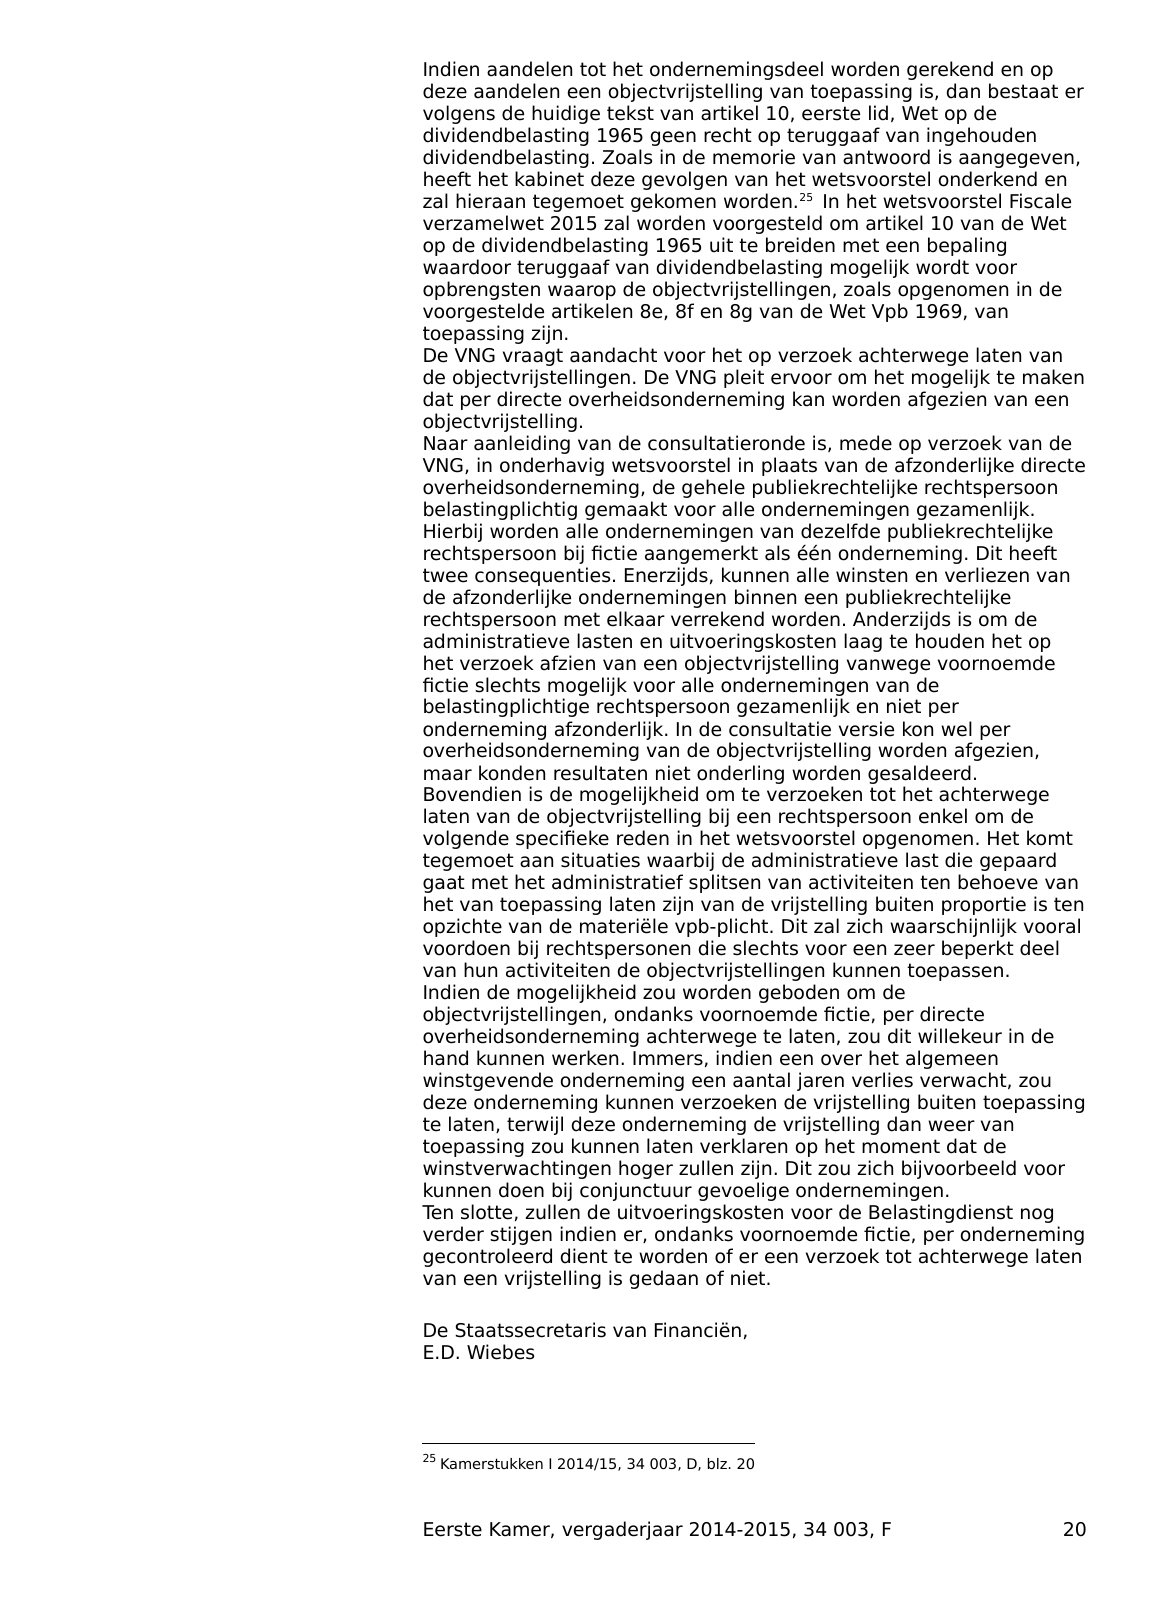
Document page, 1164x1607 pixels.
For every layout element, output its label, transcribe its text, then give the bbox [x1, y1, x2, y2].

text De VNG vraagt aandacht voor het op verzoek achterwege laten van de objectvrijstellingen. De VNG pleit ervoor om het mogelijk te maken dat per directe overheidsonderneming kan worden afgezien van een objectvrijstelling. [422, 345, 1087, 433]
text Kamerstukken I 2014/15, 34 003, D, blz. 20 [422, 1452, 1087, 1474]
text Naar aanleiding van de consultatieronde is, mede op verzoek van de VNG, in onderhavig wetsvoorstel in plaats van de afzonderlijke directe overheidsonderneming, de gehele publiekrechtelijke rechtspersoon belastingplichtig gemaakt voor alle ondernemingen gezamenlijk. Hierbij worden alle ondernemingen van dezelfde publiekrechtelijke rechtspersoon bij fictie aangemerkt als één onderneming. Dit heeft twee consequenties. Enerzijds, kunnen alle winsten en verliezen van de afzonderlijke ondernemingen binnen een publiekrechtelijke rechtspersoon met elkaar verrekend worden. Anderzijds is om de administratieve lasten en uitvoeringskosten laag te houden het op het verzoek afzien van een objectvrijstelling vanwege voornoemde fictie slechts mogelijk voor alle ondernemingen van de belastingplichtige rechtspersoon gezamenlijk en niet per onderneming afzonderlijk. In de consultatie versie kon wel per overheidsonderneming van de objectvrijstelling worden afgezien, maar konden resultaten niet onderling worden gesaldeerd. [422, 433, 1087, 784]
text Indien aandelen tot het ondernemingsdeel worden gerekend en op deze aandelen een objectvrijstelling van toepassing is, dan bestaat er volgens de huidige tekst van artikel 10, eerste lid, Wet op de dividendbelasting 1965 geen recht op teruggaaf van ingehouden dividendbelasting. Zoals in de memorie van antwoord is aangegeven, heeft het kabinet deze gevolgen van het wetsvoorstel onderkend en zal hieraan tegemoet gekomen worden. In het wetsvoorstel Fiscale verzamelwet 2015 zal worden voorgesteld om artikel 10 van de Wet op de dividendbelasting 1965 uit te breiden met een bepaling waardoor teruggaaf van dividendbelasting mogelijk wordt voor opbrengsten waarop de objectvrijstellingen, zoals opgenomen in de voorgestelde artikelen 8e, 8f en 8g van de Wet Vpb 1969, van toepassing zijn. [422, 59, 1087, 345]
text Bovendien is de mogelijkheid om te verzoeken tot het achterwege laten van de objectvrijstelling bij een rechtspersoon enkel om de volgende specifieke reden in het wetsvoorstel opgenomen. Het komt tegemoet aan situaties waarbij de administratieve last die gepaard gaat met het administratief splitsen van activiteiten ten behoeve van het van toepassing laten zijn van de vrijstelling buiten proportie is ten opzichte van de materiële vpb-plicht. Dit zal zich waarschijnlijk vooral voordoen bij rechtspersonen die slechts voor een zeer beperkt deel van hun activiteiten de objectvrijstellingen kunnen toepassen. [422, 784, 1087, 982]
text Indien de mogelijkheid zou worden geboden om de objectvrijstellingen, ondanks voornoemde fictie, per directe overheidsonderneming achterwege te laten, zou dit willekeur in de hand kunnen werken. Immers, indien een over het algemeen winstgevende onderneming een aantal jaren verlies verwacht, zou deze onderneming kunnen verzoeken de vrijstelling buiten toepassing te laten, terwijl deze onderneming de vrijstelling dan weer van toepassing zou kunnen laten verklaren op het moment dat de winstverwachtingen hoger zullen zijn. Dit zou zich bijvoorbeeld voor kunnen doen bij conjunctuur gevoelige ondernemingen. [422, 982, 1087, 1202]
text Ten slotte, zullen de uitvoeringskosten voor de Belastingdienst nog verder stijgen indien er, ondanks voornoemde fictie, per onderneming gecontroleerd dient te worden of er een verzoek tot achterwege laten van een vrijstelling is gedaan of niet. [422, 1202, 1087, 1290]
text De Staatssecretaris van Financiën, E.D. Wiebes [422, 1320, 1087, 1364]
